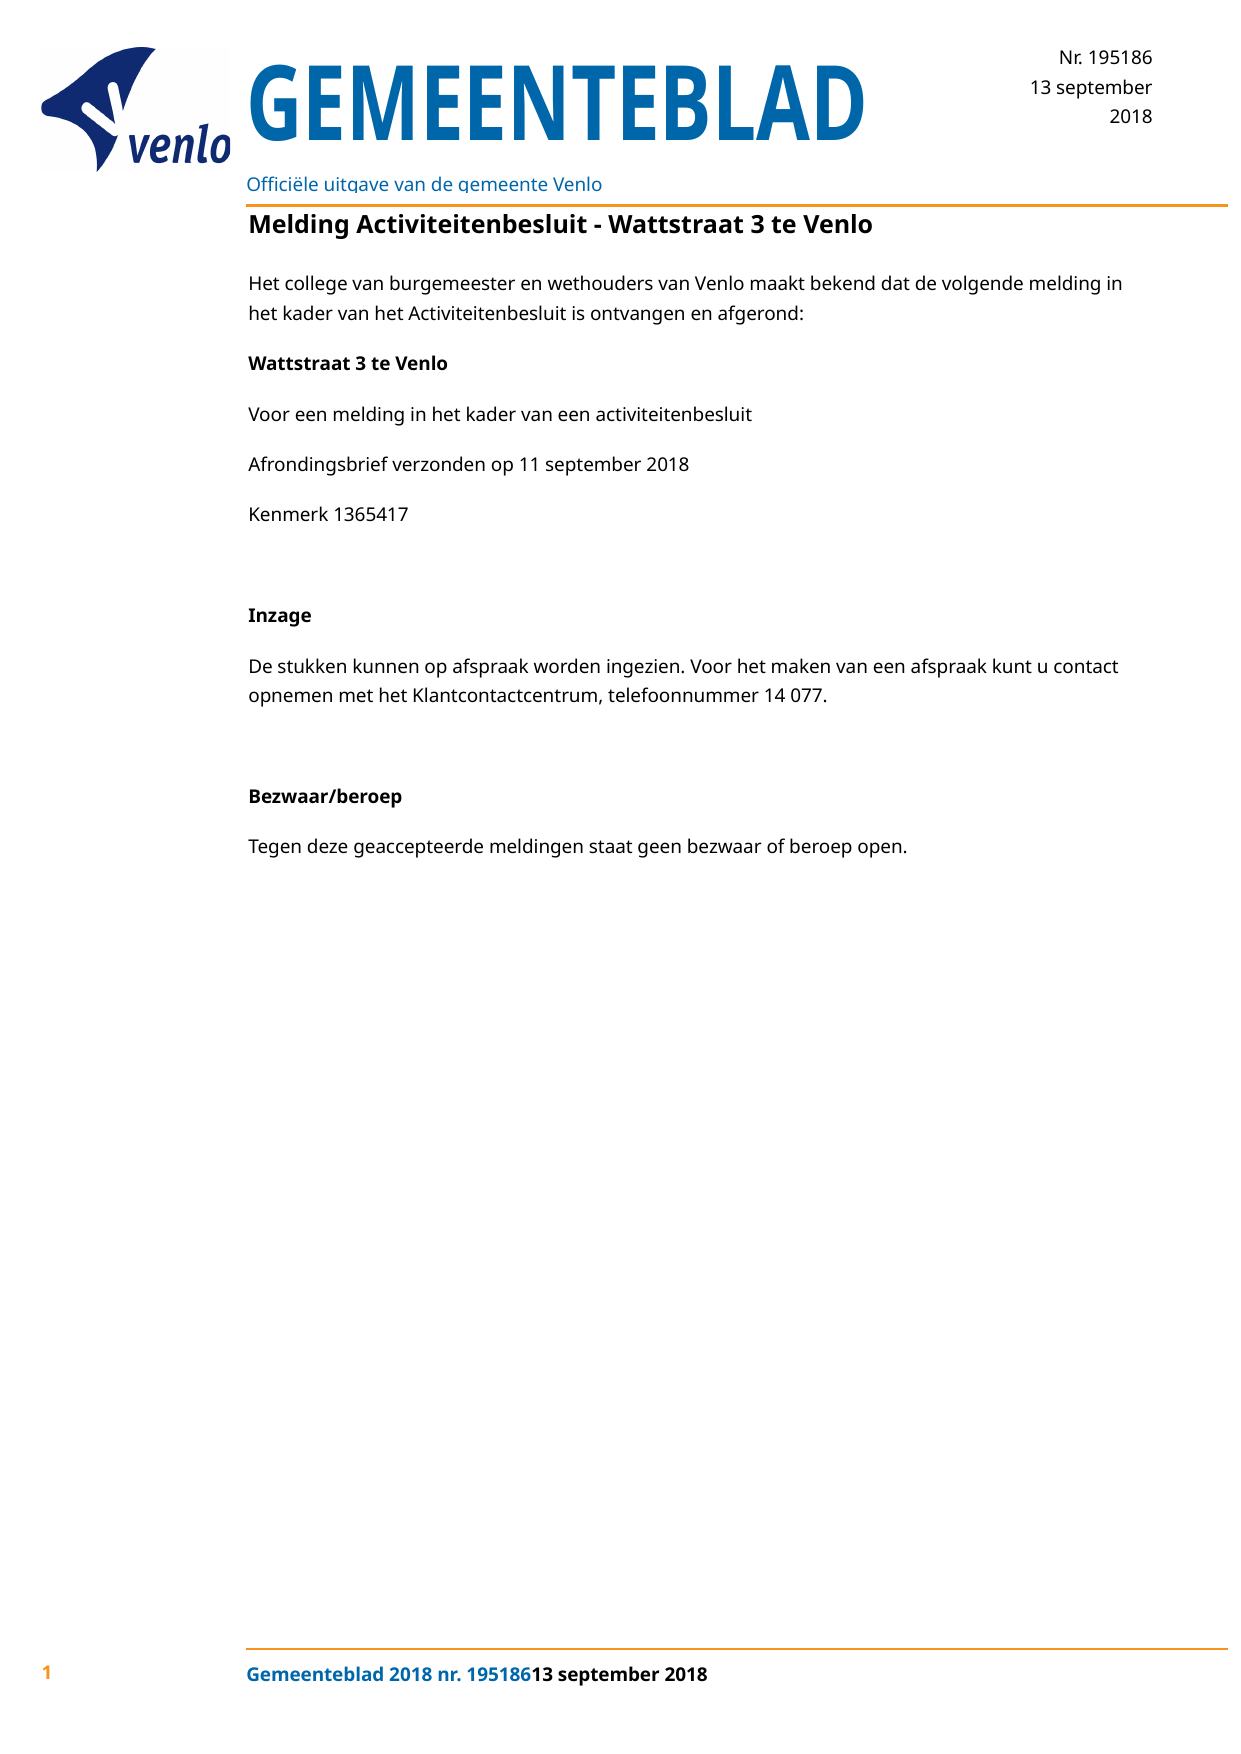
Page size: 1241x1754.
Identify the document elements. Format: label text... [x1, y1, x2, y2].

text Afrondingsbrief verzonden op 11 september 2018 [248, 451, 1152, 477]
text Voor een melding in het kader van een activiteitenbesluit [248, 401, 1152, 426]
text Tegen deze geaccepteerde meldingen staat geen bezwaar of beroep open. [248, 834, 1152, 859]
text Bezwaar/beroep [248, 783, 1152, 809]
text De stukken kunnen op afspraak worden ingezien. Voor het maken van een afspraak kunt u contact opnemen met het Klantcontactcentrum, telefoonnummer 14 077. [248, 653, 1152, 708]
text Inzage [248, 602, 1152, 628]
text Wattstraat 3 te Venlo [248, 350, 1152, 376]
text Het college van burgemeester en wethouders van Venlo maakt bekend dat de volgende melding in het kader van het Activiteitenbesluit is ontvangen en afgerond: [248, 270, 1152, 326]
text Kenmerk 1365417 [248, 502, 1152, 527]
picture [41, 47, 231, 172]
text Melding Activiteitenbesluit - Wattstraat 3 te Venlo [248, 207, 1152, 241]
